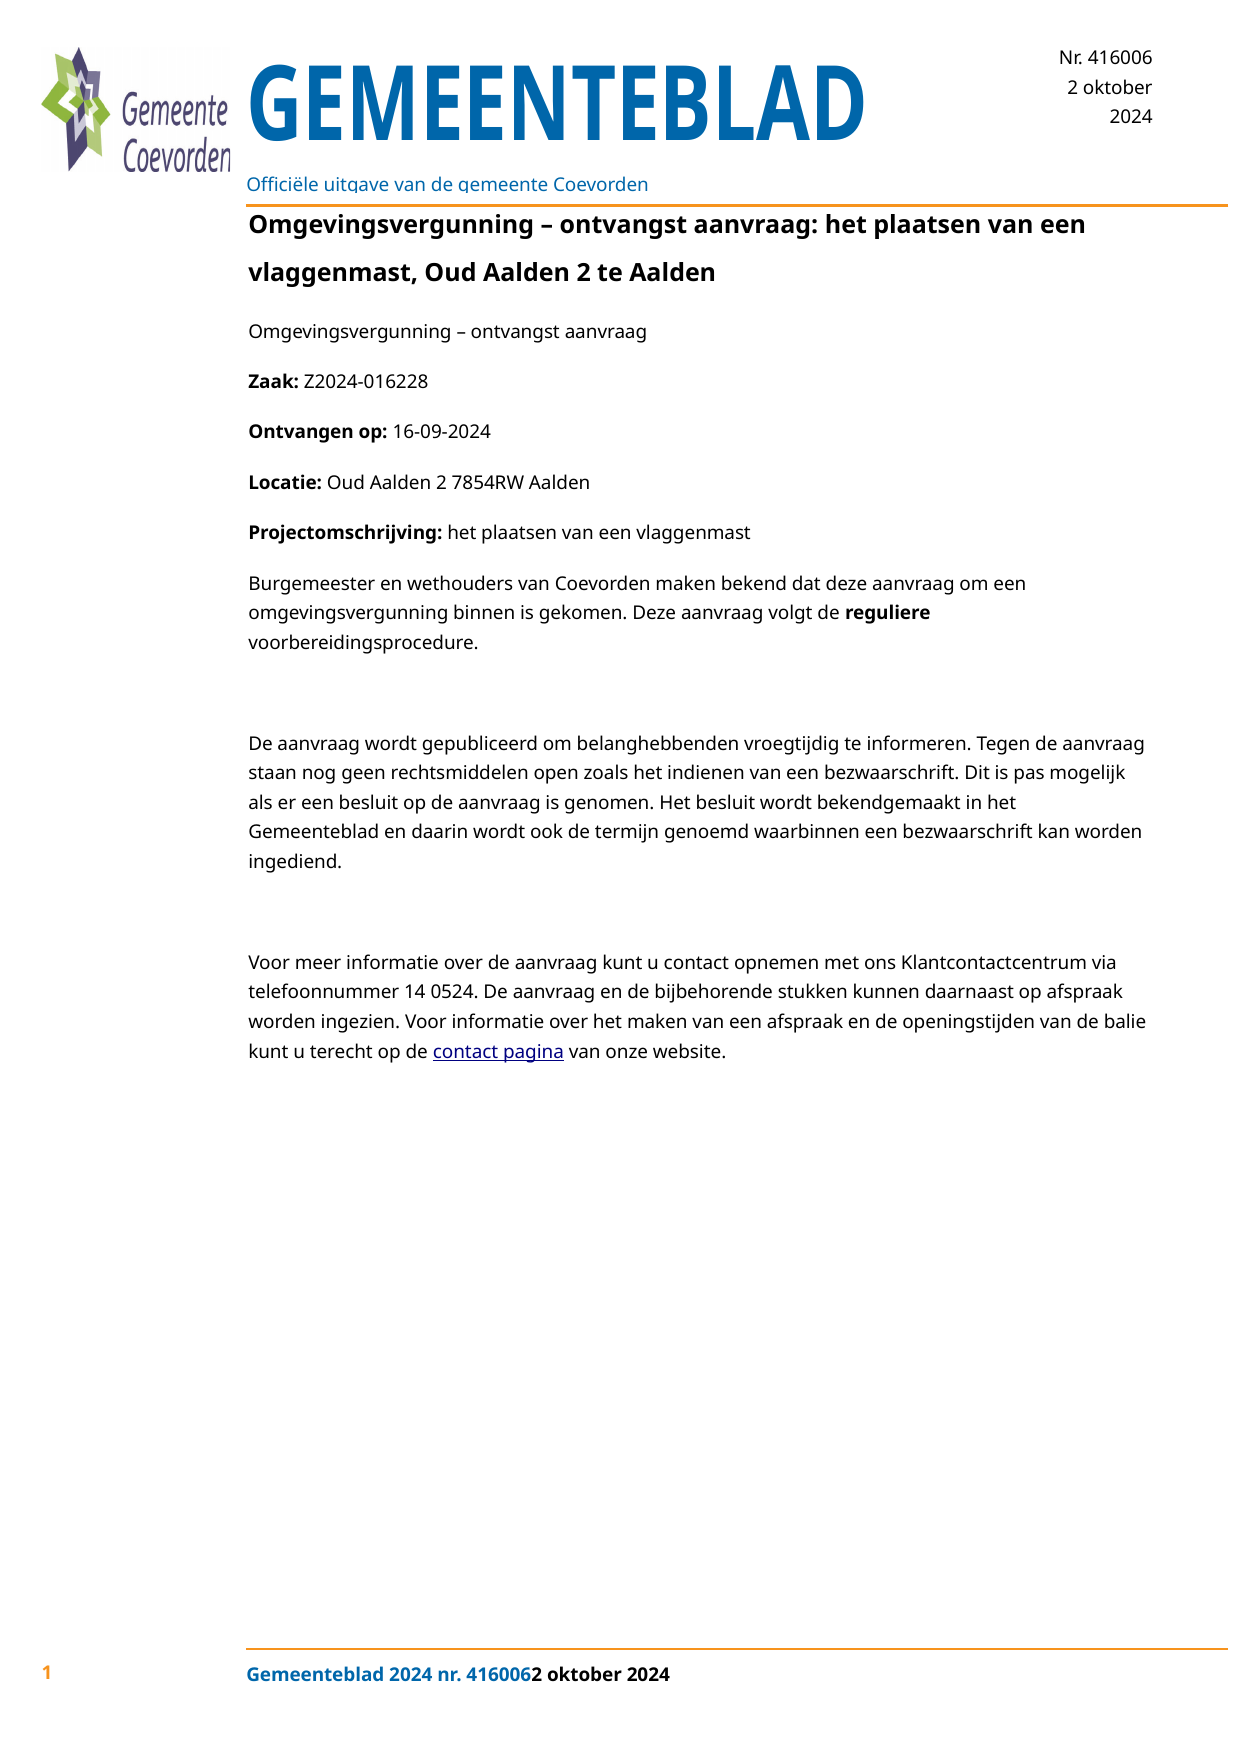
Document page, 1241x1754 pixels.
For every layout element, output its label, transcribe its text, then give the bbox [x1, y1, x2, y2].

text Ontvangen op: 16-09-2024 [248, 419, 1152, 444]
text Voor meer informatie over de aanvraag kunt u contact opnemen met ons Klantcontactcentrum via telefoonnummer 14 0524. De aanvraag en de bijbehorende stukken kunnen daarnaast op afspraak worden ingezien. Voor informatie over het maken van een afspraak en de openingstijden van de balie kunt u terecht op de contact pagina van onze website. [248, 949, 1152, 1064]
text Projectomschrijving: het plaatsen van een vlaggenmast [248, 519, 1152, 545]
text De aanvraag wordt gepubliceerd om belanghebbenden vroegtijdig te informeren. Tegen de aanvraag staan nog geen rechtsmiddelen open zoals het indienen van een bezwaarschrift. Dit is pas mogelijk als er een besluit op de aanvraag is genomen. Het besluit wordt bekendgemaakt in het Gemeenteblad en daarin wordt ook de termijn genoemd waarbinnen een bezwaarschrift kan worden ingediend. [248, 730, 1152, 874]
text Zaak: Z2024-016228 [248, 368, 1152, 394]
picture [41, 47, 231, 172]
text Omgevingsvergunning – ontvangst aanvraag: het plaatsen van een vlaggenmast, Oud Aalden 2 te Aalden [248, 207, 1152, 288]
text Omgevingsvergunning – ontvangst aanvraag [248, 318, 1152, 344]
text Burgemeester en wethouders van Coevorden maken bekend dat deze aanvraag om een omgevingsvergunning binnen is gekomen. Deze aanvraag volgt de reguliere voorbereidingsprocedure. [248, 570, 1152, 655]
text Locatie: Oud Aalden 2 7854RW Aalden [248, 469, 1152, 495]
